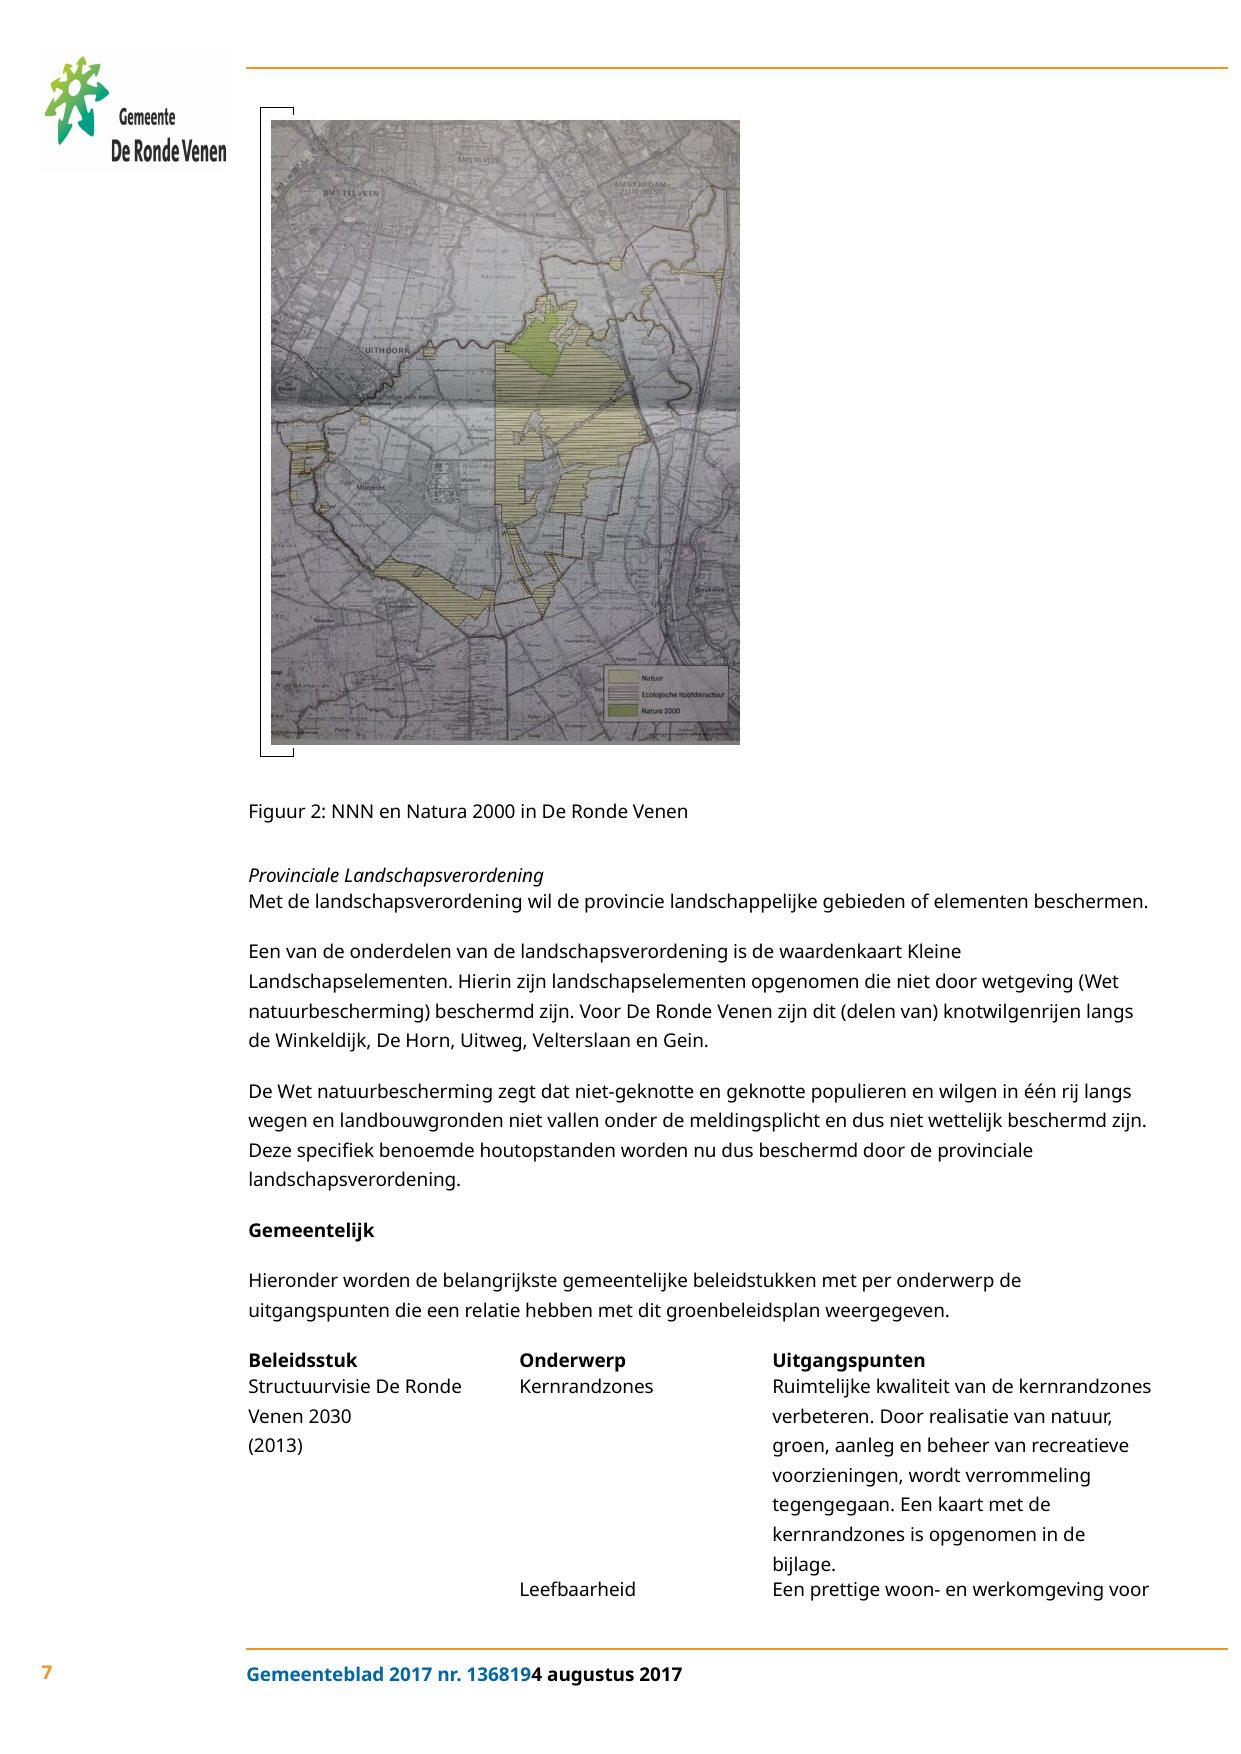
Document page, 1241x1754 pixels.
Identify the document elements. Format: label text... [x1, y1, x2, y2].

picture [268, 115, 742, 748]
text Provinciale Landschapsverordening [248, 863, 1152, 888]
picture [41, 47, 231, 172]
table_cell [248, 1577, 519, 1602]
text Met de landschapsverordening wil de provincie landschappelijke gebieden of elementen beschermen. [248, 888, 1152, 914]
table_header Beleidsstuk [248, 1348, 519, 1373]
table_cell Een prettige woon- en werkomgeving voor [772, 1577, 1152, 1602]
text De Wet natuurbescherming zegt dat niet-geknotte en geknotte populieren en wilgen in één rij langs wegen en landbouwgronden niet vallen onder de meldingsplicht en dus niet wettelijk beschermd zijn. Deze specifiek benoemde houtopstanden worden nu dus beschermd door de provinciale landschapsverordening. [248, 1078, 1152, 1192]
text Figuur 2: NNN en Natura 2000 in De Ronde Venen [248, 799, 1152, 824]
table_header Onderwerp [519, 1348, 772, 1373]
table_cell Ruimtelijke kwaliteit van de kernrandzones verbeteren. Door realisatie van natuur, groen, aanleg en beheer van recreatieve voorzieningen, wordt verrommeling tegengegaan. Een kaart met de kernrandzones is opgenomen in de bijlage. [772, 1373, 1152, 1577]
table_cell Leefbaarheid [519, 1577, 772, 1602]
text Gemeentelijk [248, 1217, 1152, 1243]
table_header Uitgangspunten [772, 1348, 1152, 1373]
text Hieronder worden de belangrijkste gemeentelijke beleidstukken met per onderwerp de uitgangspunten die een relatie hebben met dit groenbeleidsplan weergegeven. [248, 1267, 1152, 1323]
text Een van de onderdelen van de landschapsverordening is de waardenkaart Kleine Landschapselementen. Hierin zijn landschapselementen opgenomen die niet door wetgeving (Wet natuurbescherming) beschermd zijn. Voor De Ronde Venen zijn dit (delen van) knotwilgenrijen langs de Winkeldijk, De Horn, Uitweg, Velterslaan en Gein. [248, 939, 1152, 1053]
table_cell Kernrandzones [519, 1373, 772, 1577]
table_cell Structuurvisie De Ronde Venen 2030 (2013) [248, 1373, 519, 1577]
